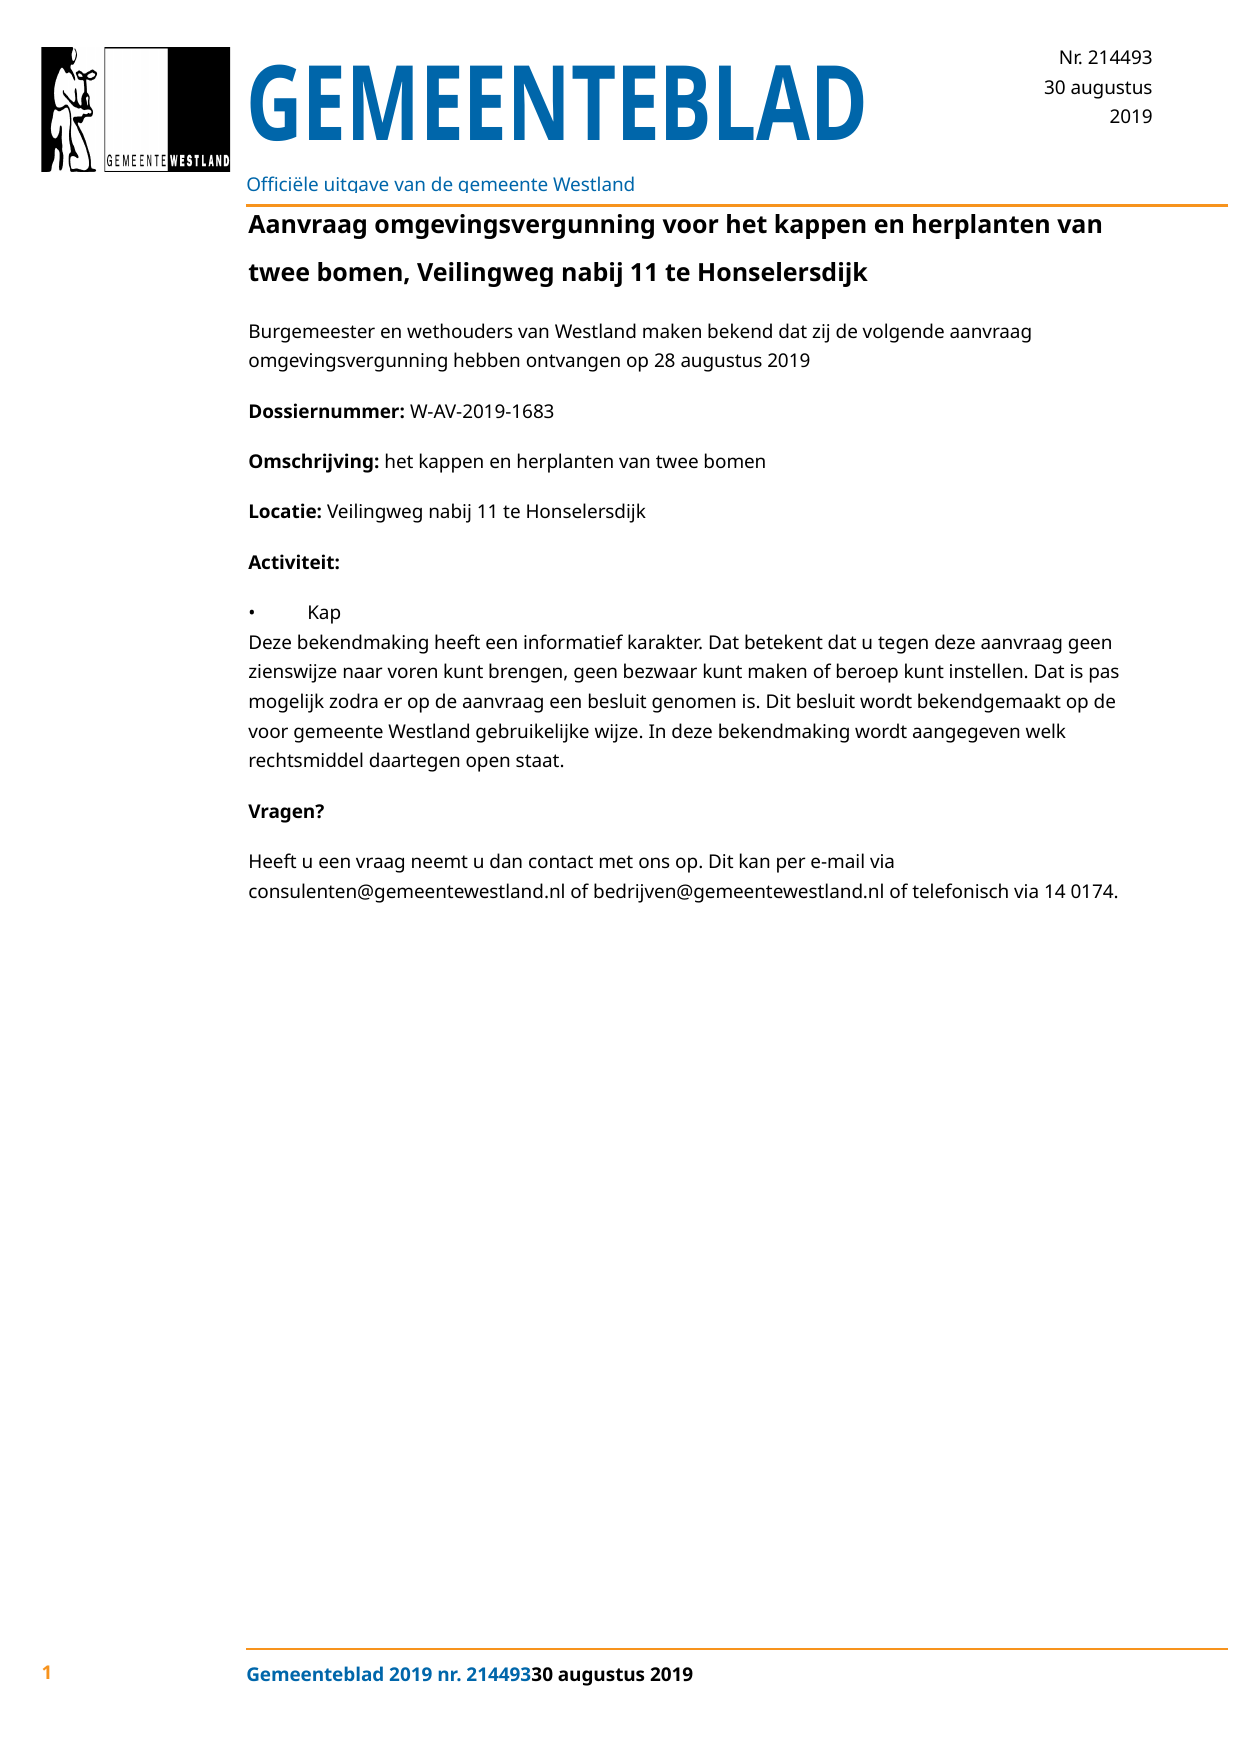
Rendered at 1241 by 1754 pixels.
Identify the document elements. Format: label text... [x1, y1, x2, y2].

text Locatie: Veilingweg nabij 11 te Honselersdijk [248, 499, 1152, 524]
text Omschrijving: het kappen en herplanten van twee bomen [248, 448, 1152, 474]
list Kap [248, 599, 1152, 625]
text Activiteit: [248, 549, 1152, 575]
picture [41, 47, 231, 172]
text Heeft u een vraag neemt u dan contact met ons op. Dit kan per e-mail via consulenten@gemeentewestland.nl of bedrijven@gemeentewestland.nl of telefonisch via 14 0174. [248, 848, 1152, 904]
text Aanvraag omgevingsvergunning voor het kappen en herplanten van twee bomen, Veilingweg nabij 11 te Honselersdijk [248, 207, 1152, 288]
text Burgemeester en wethouders van Westland maken bekend dat zij de volgende aanvraag omgevingsvergunning hebben ontvangen op 28 augustus 2019 [248, 318, 1152, 373]
text Deze bekendmaking heeft een informatief karakter. Dat betekent dat u tegen deze aanvraag geen zienswijze naar voren kunt brengen, geen bezwaar kunt maken of beroep kunt instellen. Dat is pas mogelijk zodra er op de aanvraag een besluit genomen is. Dit besluit wordt bekendgemaakt op de voor gemeente Westland gebruikelijke wijze. In deze bekendmaking wordt aangegeven welk rechtsmiddel daartegen open staat. [248, 629, 1152, 773]
text Dossiernummer: W-AV-2019-1683 [248, 398, 1152, 424]
text Vragen? [248, 798, 1152, 824]
